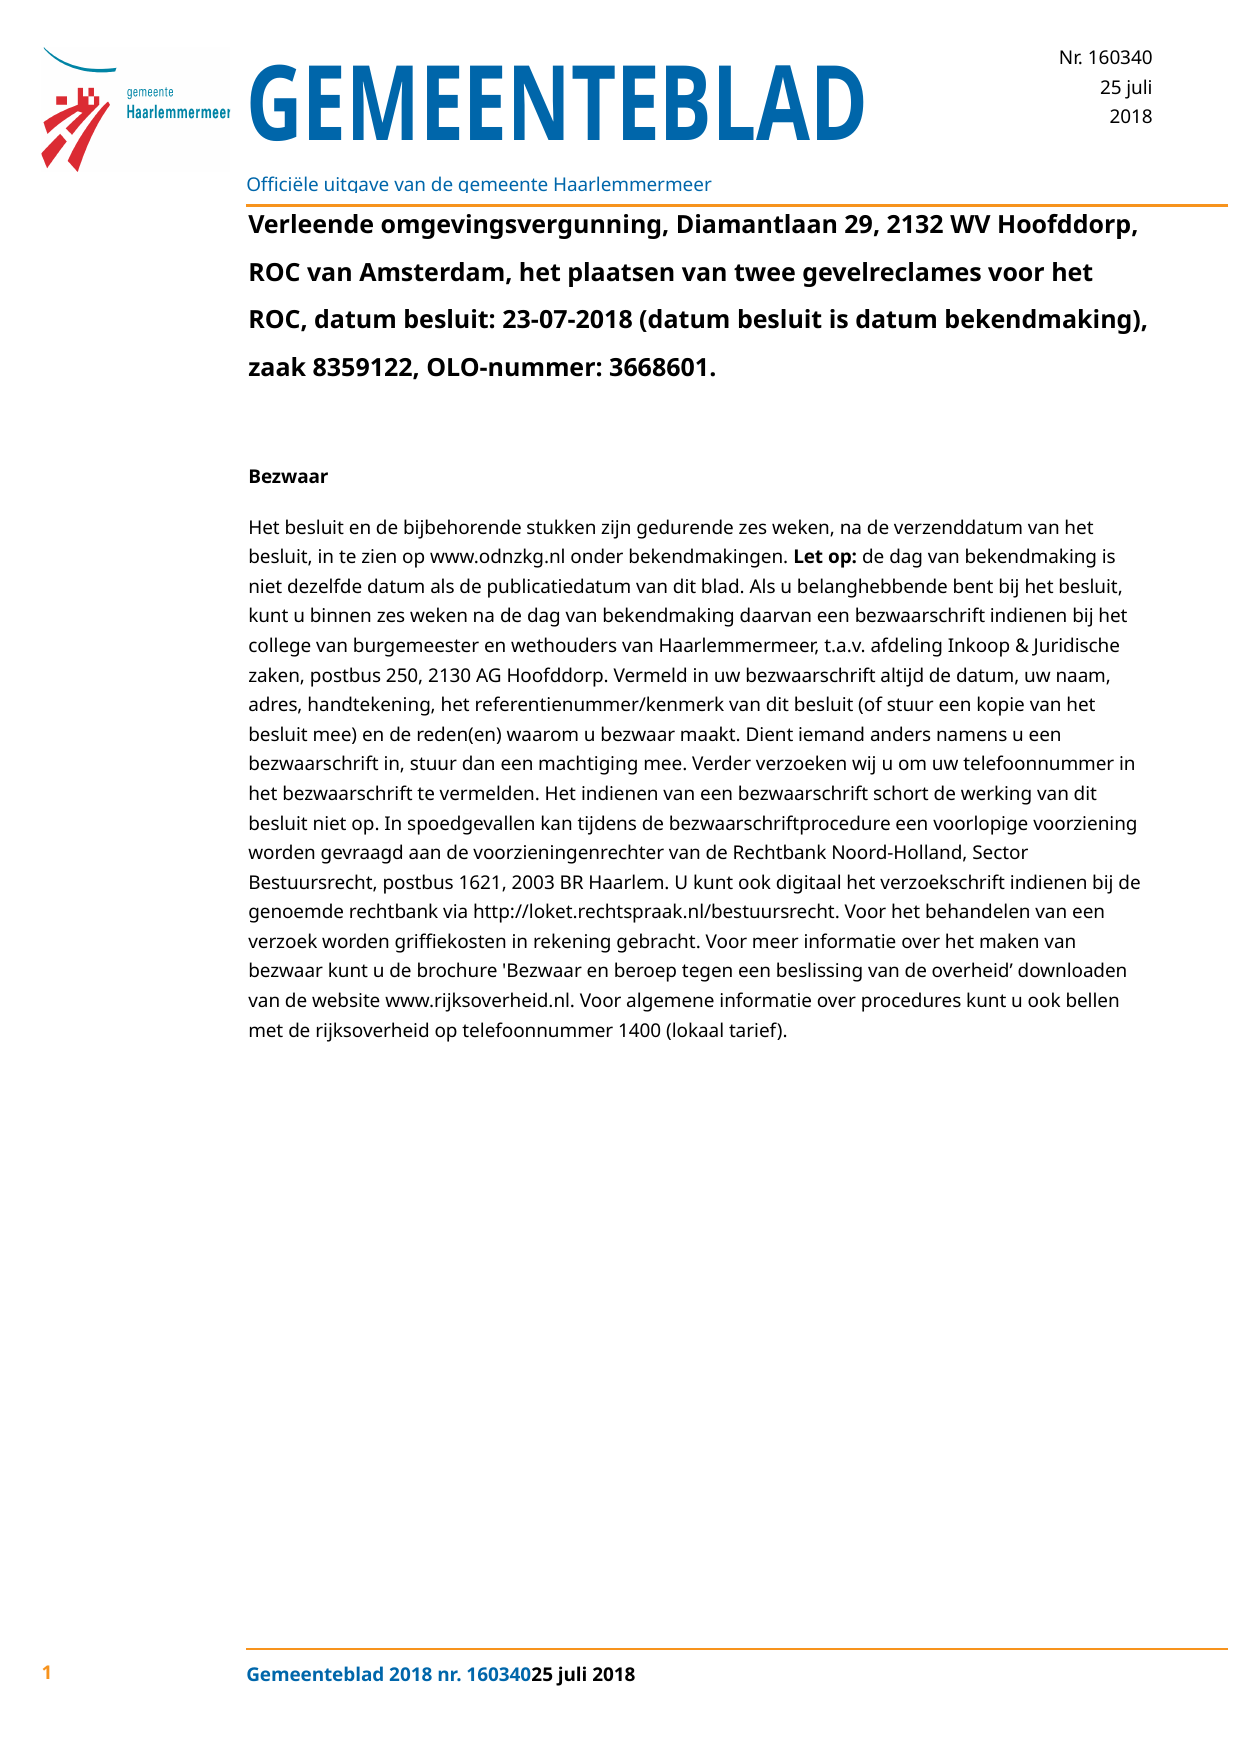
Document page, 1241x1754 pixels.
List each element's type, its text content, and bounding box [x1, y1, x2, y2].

text Het besluit en de bijbehorende stukken zijn gedurende zes weken, na de verzenddatum van het besluit, in te zien op www.odnzkg.nl onder bekendmakingen. Let op: de dag van bekendmaking is niet dezelfde datum als de publicatiedatum van dit blad. Als u belanghebbende bent bij het besluit, kunt u binnen zes weken na de dag van bekendmaking daarvan een bezwaarschrift indienen bij het college van burgemeester en wethouders van Haarlemmermeer, t.a.v. afdeling Inkoop & Juridische zaken, postbus 250, 2130 AG Hoofddorp. Vermeld in uw bezwaarschrift altijd de datum, uw naam, adres, handtekening, het referentienummer/kenmerk van dit besluit (of stuur een kopie van het besluit mee) en de reden(en) waarom u bezwaar maakt. Dient iemand anders namens u een bezwaarschrift in, stuur dan een machtiging mee. Verder verzoeken wij u om uw telefoonnummer in het bezwaarschrift te vermelden. Het indienen van een bezwaarschrift schort de werking van dit besluit niet op. In spoedgevallen kan tijdens de bezwaarschriftprocedure een voorlopige voorziening worden gevraagd aan de voorzieningenrechter van de Rechtbank Noord-Holland, Sector Bestuursrecht, postbus 1621, 2003 BR Haarlem. U kunt ook digitaal het verzoekschrift indienen bij de genoemde rechtbank via http://loket.rechtspraak.nl/bestuursrecht. Voor het behandelen van een verzoek worden griffiekosten in rekening gebracht. Voor meer informatie over het maken van bezwaar kunt u de brochure 'Bezwaar en beroep tegen een beslissing van de overheid’ downloaden van de website www.rijksoverheid.nl. Voor algemene informatie over procedures kunt u ook bellen met de rijksoverheid op telefoonnummer 1400 (lokaal tarief). [248, 514, 1152, 1043]
text Bezwaar [248, 463, 1152, 489]
picture [41, 47, 231, 172]
text Verleende omgevingsvergunning, Diamantlaan 29, 2132 WV Hoofddorp, ROC van Amsterdam, het plaatsen van twee gevelreclames voor het ROC, datum besluit: 23-07-2018 (datum besluit is datum bekendmaking), zaak 8359122, OLO-nummer: 3668601. [248, 207, 1152, 384]
